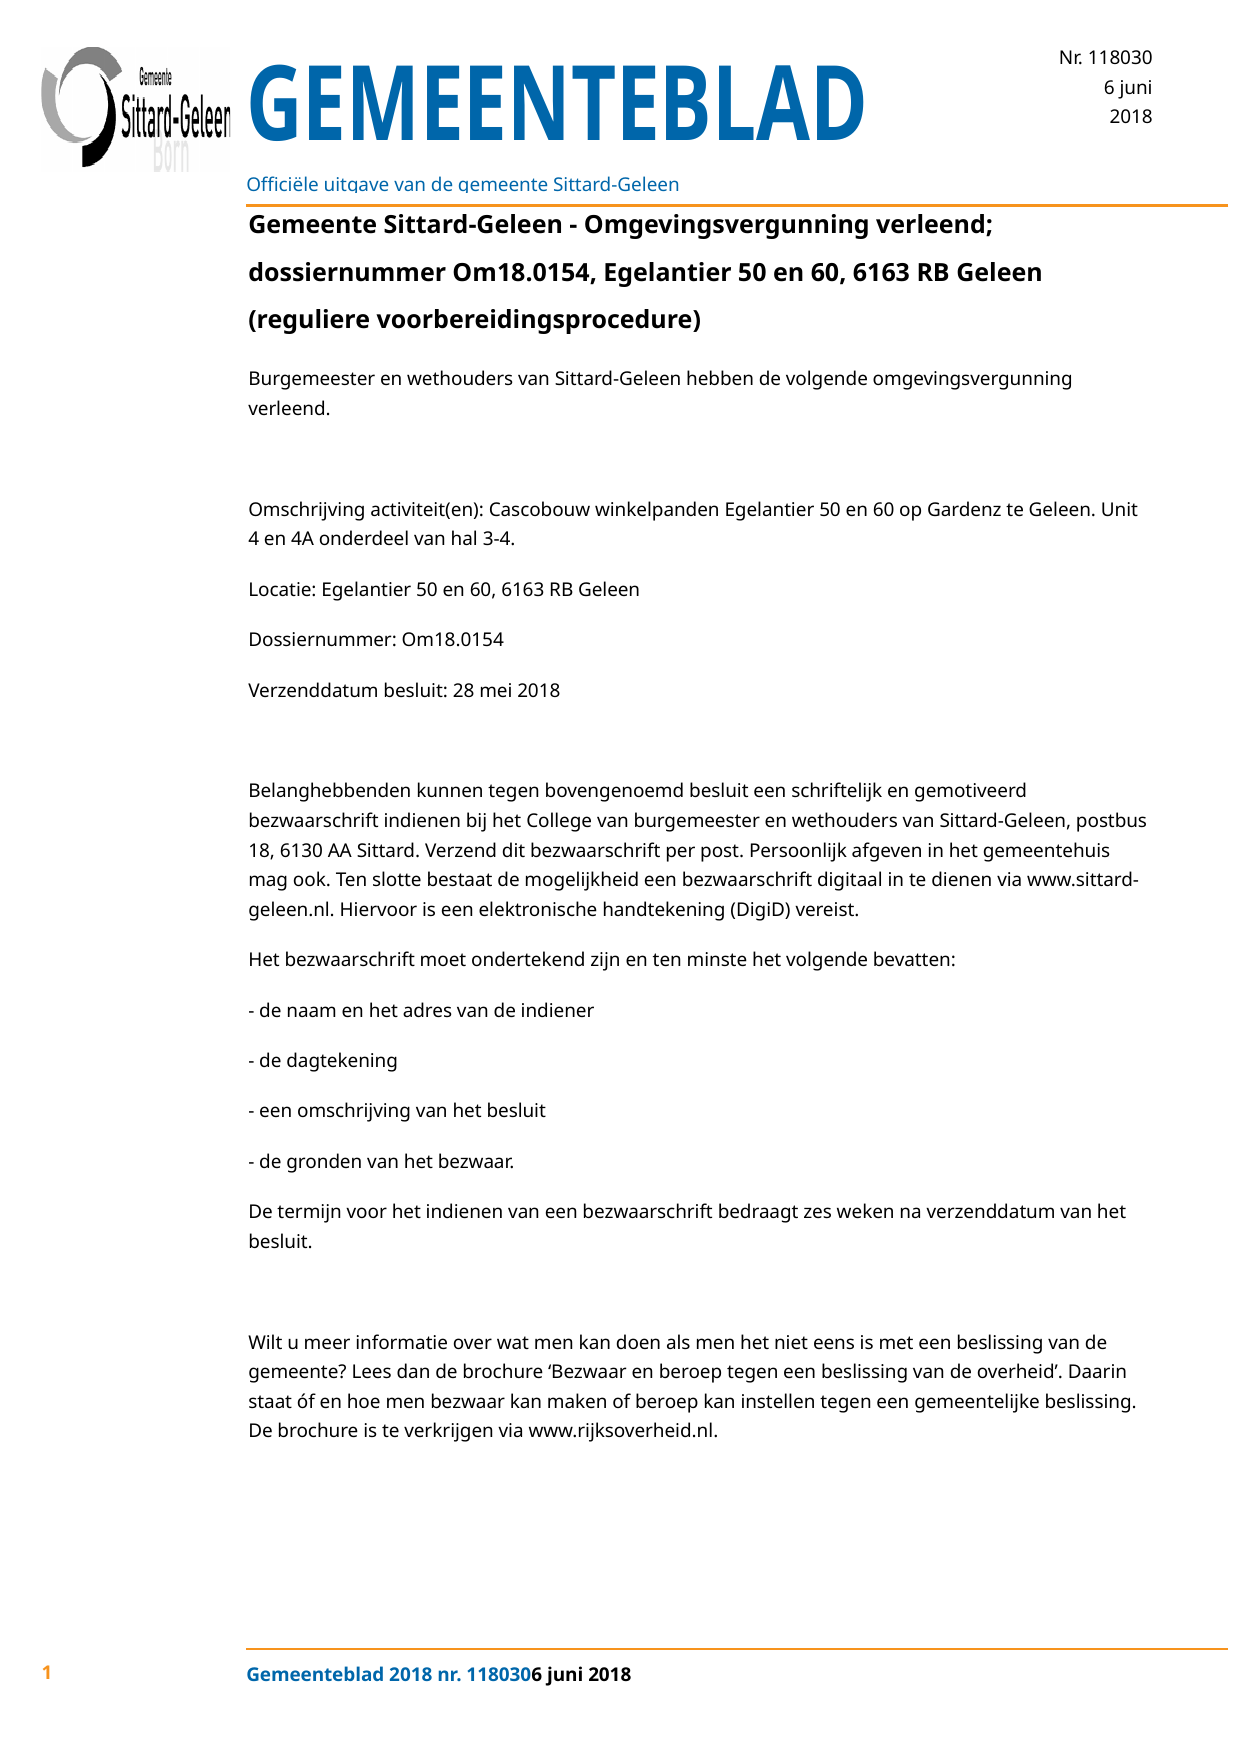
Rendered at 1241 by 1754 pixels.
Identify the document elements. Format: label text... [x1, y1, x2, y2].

text De termijn voor het indienen van een bezwaarschrift bedraagt zes weken na verzenddatum van het besluit. [248, 1198, 1152, 1254]
text Burgemeester en wethouders van Sittard-Geleen hebben de volgende omgevingsvergunning verleend. [248, 366, 1152, 421]
text Omschrijving activiteit(en): Cascobouw winkelpanden Egelantier 50 en 60 op Gardenz te Geleen. Unit 4 en 4A onderdeel van hal 3-4. [248, 496, 1152, 551]
text - de naam en het adres van de indiener [248, 997, 1152, 1022]
text Dossiernummer: Om18.0154 [248, 626, 1152, 652]
text Wilt u meer informatie over wat men kan doen als men het niet eens is met een beslissing van de gemeente? Lees dan de brochure ‘Bezwaar en beroep tegen een beslissing van de overheid’. Daarin staat óf en hoe men bezwaar kan maken of beroep kan instellen tegen een gemeentelijke beslissing. De brochure is te verkrijgen via www.rijksoverheid.nl. [248, 1329, 1152, 1443]
text Het bezwaarschrift moet ondertekend zijn en ten minste het volgende bevatten: [248, 946, 1152, 972]
text Gemeente Sittard-Geleen - Omgevingsvergunning verleend; dossiernummer Om18.0154, Egelantier 50 en 60, 6163 RB Geleen (reguliere voorbereidingsprocedure) [248, 207, 1152, 336]
text - een omschrijving van het besluit [248, 1098, 1152, 1123]
text Locatie: Egelantier 50 en 60, 6163 RB Geleen [248, 576, 1152, 602]
text - de dagtekening [248, 1047, 1152, 1073]
picture [41, 47, 231, 172]
text Verzenddatum besluit: 28 mei 2018 [248, 677, 1152, 702]
text Belanghebbenden kunnen tegen bovengenoemd besluit een schriftelijk en gemotiveerd bezwaarschrift indienen bij het College van burgemeester en wethouders van Sittard-Geleen, postbus 18, 6130 AA Sittard. Verzend dit bezwaarschrift per post. Persoonlijk afgeven in het gemeentehuis mag ook. Ten slotte bestaat de mogelijkheid een bezwaarschrift digitaal in te dienen via www.sittard-geleen.nl. Hiervoor is een elektronische handtekening (DigiD) vereist. [248, 778, 1152, 922]
text - de gronden van het bezwaar. [248, 1148, 1152, 1174]
